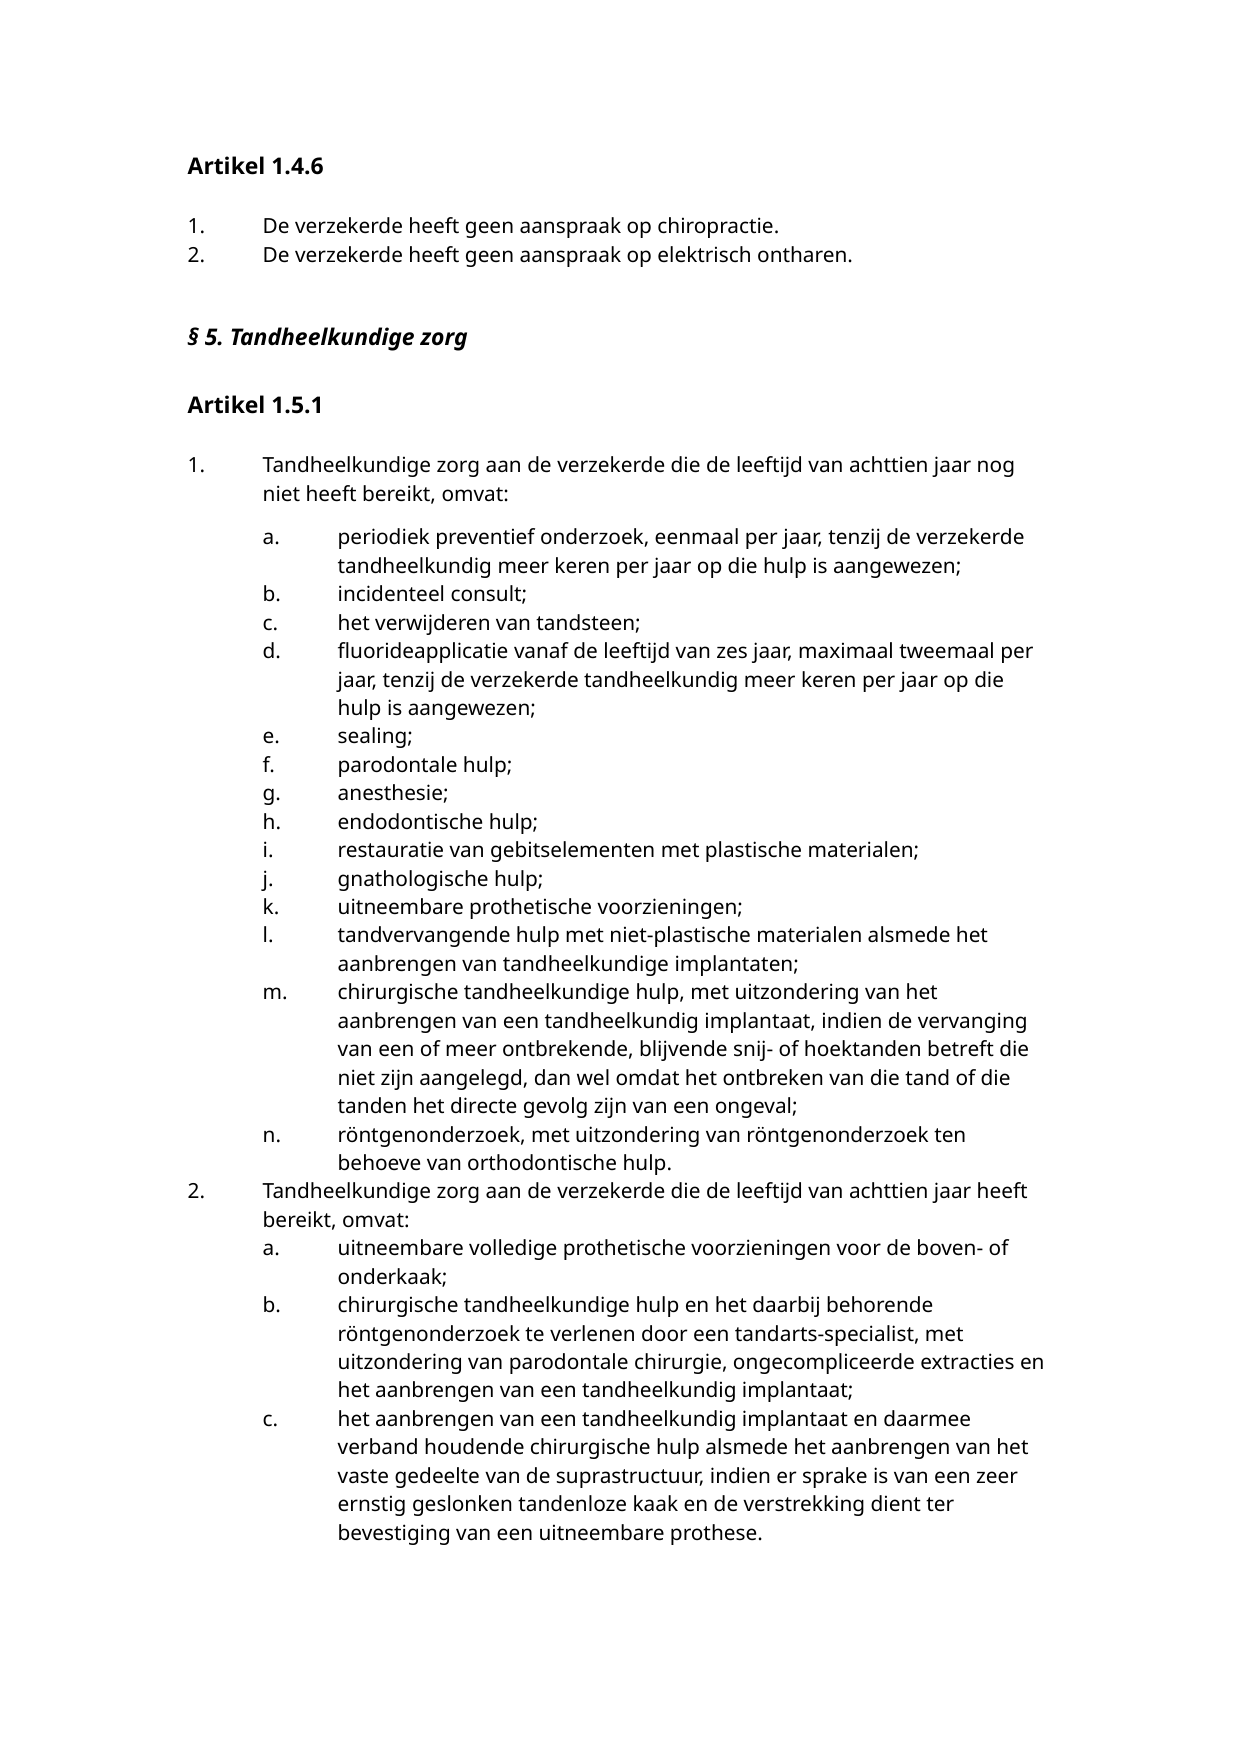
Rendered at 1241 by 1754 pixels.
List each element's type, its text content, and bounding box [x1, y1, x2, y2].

subtitle § 5. Tandheelkundige zorg [187, 321, 1053, 352]
list fluorideapplicatie vanaf de leeftijd van zes jaar, maximaal tweemaal per jaar, tenzij de verzekerde tandheelkundig meer keren per jaar op die hulp is aangewezen; [262, 636, 1053, 722]
list parodontale hulp; [262, 750, 1053, 778]
list restauratie van gebitselementen met plastische materialen; [262, 835, 1053, 864]
list röntgenonderzoek, met uitzondering van röntgenonderzoek ten behoeve van orthodontische hulp. [262, 1120, 1053, 1177]
list periodiek preventief onderzoek, eenmaal per jaar, tenzij de verzekerde tandheelkundig meer keren per jaar op die hulp is aangewezen; [262, 522, 1053, 579]
subtitle Artikel 1.4.6 [187, 150, 1053, 181]
list chirurgische tandheelkundige hulp en het daarbij behorende röntgenonderzoek te verlenen door een tandarts-specialist, met uitzondering van parodontale chirurgie, ongecompliceerde extracties en het aanbrengen van een tandheelkundig implantaat; [262, 1290, 1053, 1404]
list sealing; [262, 722, 1053, 750]
subtitle Artikel 1.5.1 [187, 389, 1053, 421]
list tandvervangende hulp met niet-plastische materialen alsmede het aanbrengen van tandheelkundige implantaten; [262, 921, 1053, 977]
list uitneembare prothetische voorzieningen; [262, 892, 1053, 921]
list Tandheelkundige zorg aan de verzekerde die de leeftijd van achttien jaar nog niet heeft bereikt, omvat: [187, 451, 1053, 507]
list endodontische hulp; [262, 807, 1053, 835]
list gnathologische hulp; [262, 864, 1053, 892]
list het aanbrengen van een tandheelkundig implantaat en daarmee verband houdende chirurgische hulp alsmede het aanbrengen van het vaste gedeelte van de suprastructuur, indien er sprake is van een zeer ernstig geslonken tandenloze kaak en de verstrekking dient ter bevestiging van een uitneembare prothese. [262, 1404, 1053, 1546]
list De verzekerde heeft geen aanspraak op elektrisch ontharen. [187, 240, 1053, 268]
list het verwijderen van tandsteen; [262, 608, 1053, 636]
list De verzekerde heeft geen aanspraak op chiropractie. [187, 211, 1053, 240]
list uitneembare volledige prothetische voorzieningen voor de boven- of onderkaak; [262, 1233, 1053, 1290]
list incidenteel consult; [262, 579, 1053, 608]
list Tandheelkundige zorg aan de verzekerde die de leeftijd van achttien jaar heeft bereikt, omvat: [187, 1177, 1053, 1233]
list anesthesie; [262, 778, 1053, 807]
list chirurgische tandheelkundige hulp, met uitzondering van het aanbrengen van een tandheelkundig implantaat, indien de vervanging van een of meer ontbrekende, blijvende snij- of hoektanden betreft die niet zijn aangelegd, dan wel omdat het ontbreken van die tand of die tanden het directe gevolg zijn van een ongeval; [262, 977, 1053, 1120]
